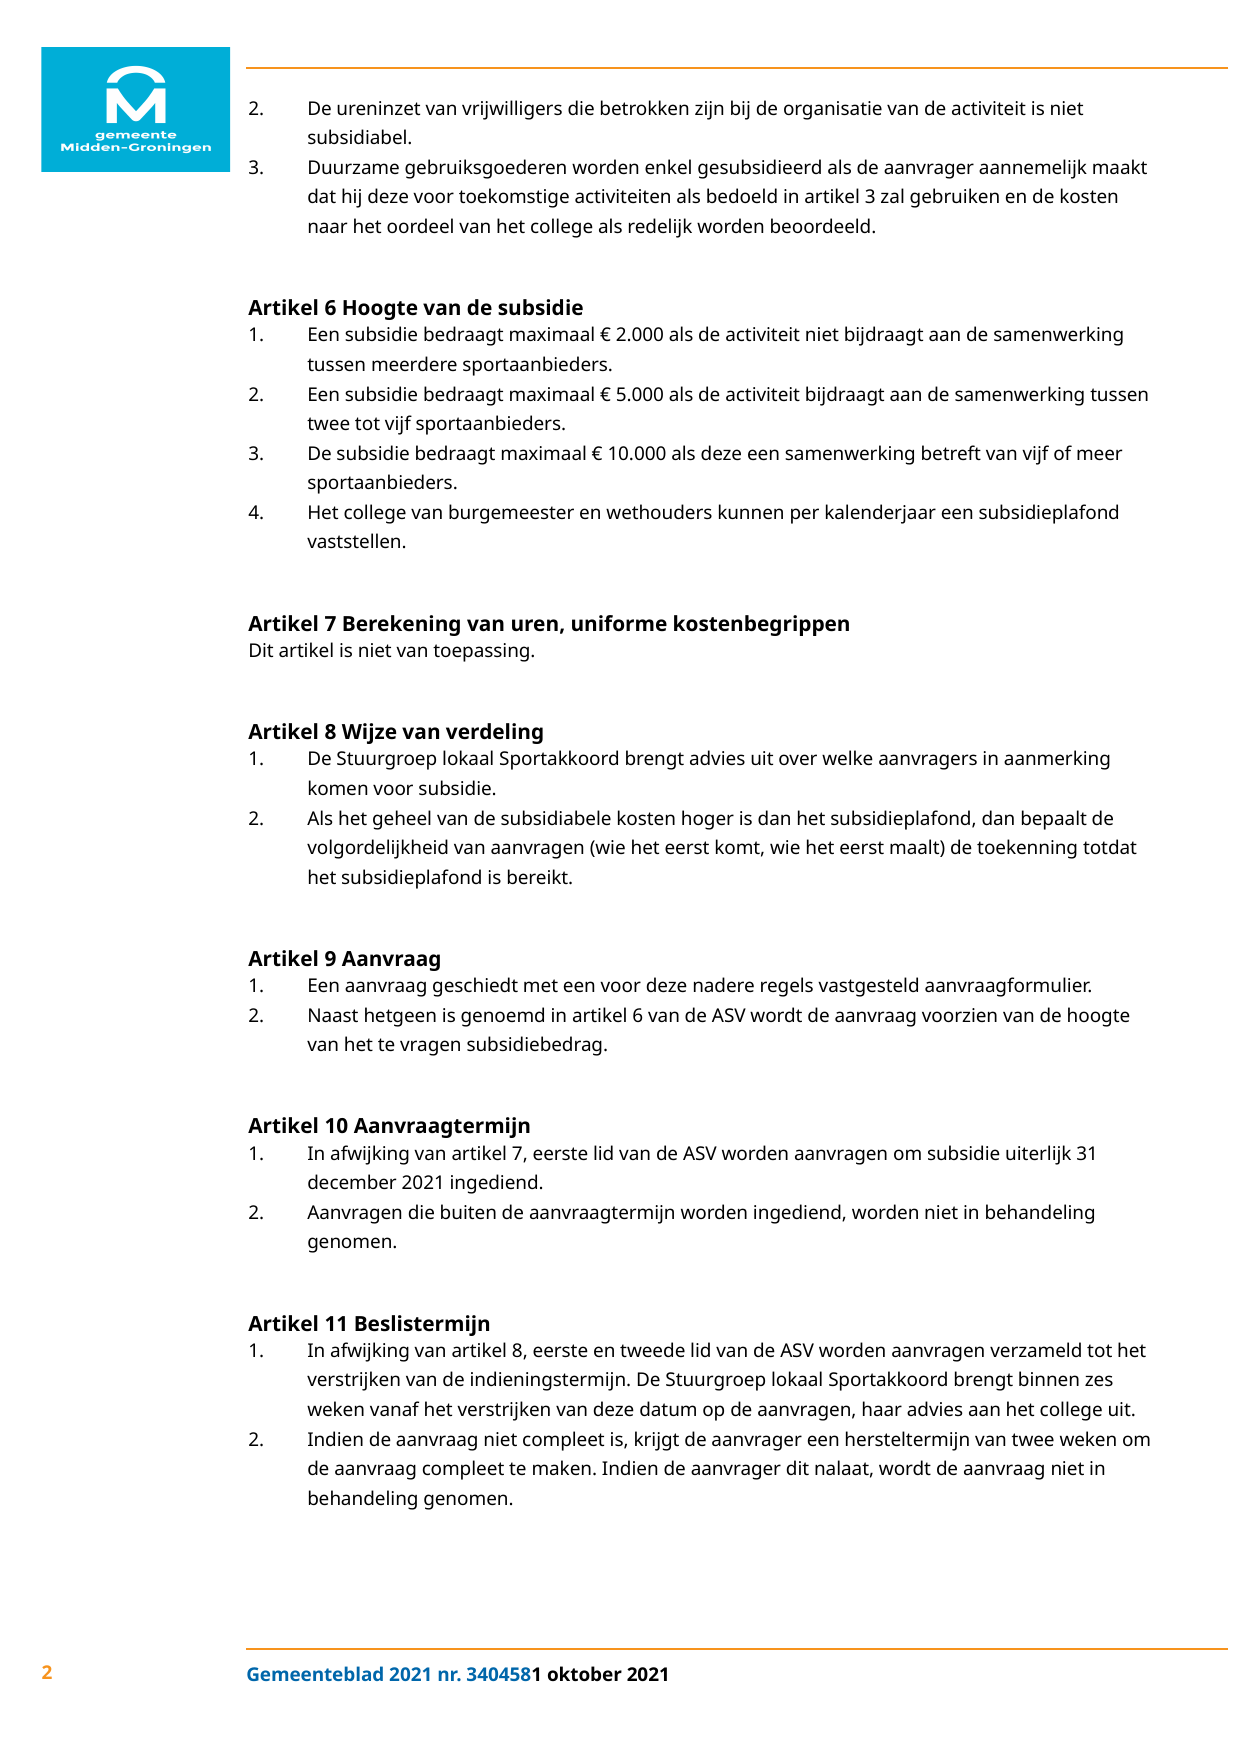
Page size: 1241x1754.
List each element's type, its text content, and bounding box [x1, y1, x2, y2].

list De ureninzet van vrijwilligers die betrokken zijn bij de organisatie van de activiteit is niet subsidiabel. [248, 95, 1152, 150]
text Artikel 11 Beslistermijn [248, 1309, 1152, 1337]
list Een subsidie bedraagt maximaal € 2.000 als de activiteit niet bijdraagt aan de samenwerking tussen meerdere sportaanbieders. [248, 322, 1152, 377]
list In afwijking van artikel 7, eerste lid van de ASV worden aanvragen om subsidie uiterlijk 31 december 2021 ingediend. [248, 1140, 1152, 1195]
list Duurzame gebruiksgoederen worden enkel gesubsidieerd als de aanvrager aannemelijk maakt dat hij deze voor toekomstige activiteiten als bedoeld in artikel 3 zal gebruiken en de kosten naar het oordeel van het college als redelijk worden beoordeeld. [248, 154, 1152, 239]
picture [108, 66, 164, 82]
picture [107, 89, 165, 122]
text Artikel 10 Aanvraagtermijn [248, 1111, 1152, 1140]
list Indien de aanvraag niet compleet is, krijgt de aanvrager een hersteltermijn van twee weken om de aanvraag compleet te maken. Indien de aanvrager dit nalaat, wordt de aanvraag niet in behandeling genomen. [248, 1426, 1152, 1511]
text Artikel 9 Aanvraag [248, 944, 1152, 972]
text Artikel 6 Hoogte van de subsidie [248, 293, 1152, 322]
list In afwijking van artikel 8, eerste en tweede lid van de ASV worden aanvragen verzameld tot het verstrijken van de indieningstermijn. De Stuurgroep lokaal Sportakkoord brengt binnen zes weken vanaf het verstrijken van deze datum op de aanvragen, haar advies aan het college uit. [248, 1337, 1152, 1422]
text Artikel 8 Wijze van verdeling [248, 717, 1152, 746]
list Naast hetgeen is genoemd in artikel 6 van de ASV wordt de aanvraag voorzien van de hoogte van het te vragen subsidiebedrag. [248, 1002, 1152, 1057]
list De Stuurgroep lokaal Sportakkoord brengt advies uit over welke aanvragers in aanmerking komen voor subsidie. [248, 746, 1152, 801]
list Een subsidie bedraagt maximaal € 5.000 als de activiteit bijdraagt aan de samenwerking tussen twee tot vijf sportaanbieders. [248, 381, 1152, 436]
picture [184, 146, 190, 153]
list Als het geheel van de subsidiabele kosten hoger is dan het subsidieplafond, dan bepaalt de volgordelijkheid van aanvragen (wie het eerst komt, wie het eerst maalt) de toekenning totdat het subsidieplafond is bereikt. [248, 805, 1152, 889]
list Het college van burgemeester en wethouders kunnen per kalenderjaar een subsidieplafond vaststellen. [248, 499, 1152, 554]
text Dit artikel is niet van toepassing. [248, 637, 1152, 663]
list Aanvragen die buiten de aanvraagtermijn worden ingediend, worden niet in behandeling genomen. [248, 1199, 1152, 1254]
list Een aanvraag geschiedt met een voor deze nadere regels vastgesteld aanvraagformulier. [248, 972, 1152, 998]
list De subsidie bedraagt maximaal € 10.000 als deze een samenwerking betreft van vijf of meer sportaanbieders. [248, 440, 1152, 495]
text Artikel 7 Berekening van uren, uniforme kostenbegrippen [248, 609, 1152, 637]
